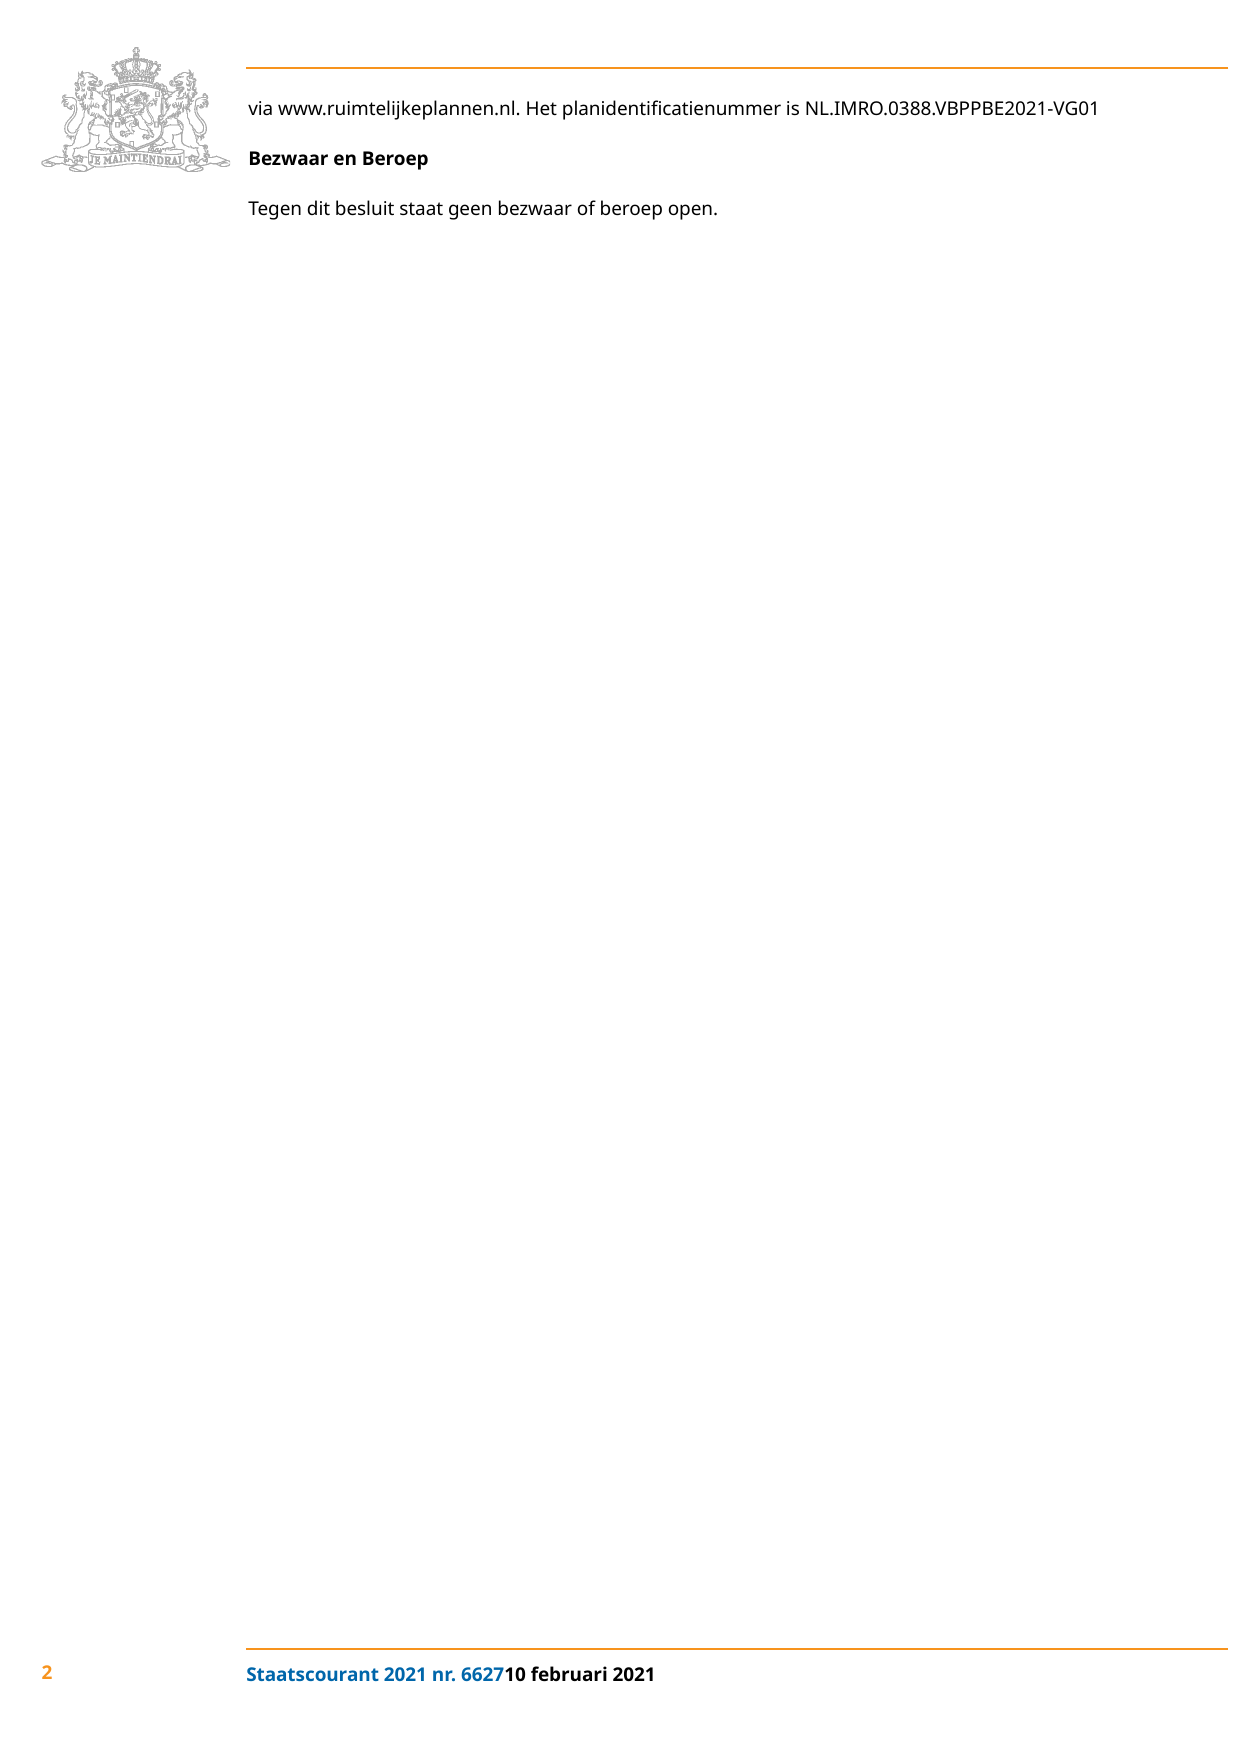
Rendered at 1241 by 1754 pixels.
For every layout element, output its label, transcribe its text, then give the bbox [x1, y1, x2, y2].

text via www.ruimtelijkeplannen.nl. Het planidentificatienummer is NL.IMRO.0388.VBPPBE2021-VG01 [248, 95, 1152, 121]
text Tegen dit besluit staat geen bezwaar of beroep open. [248, 196, 1152, 221]
picture [41, 47, 231, 172]
text Bezwaar en Beroep [248, 145, 1152, 171]
